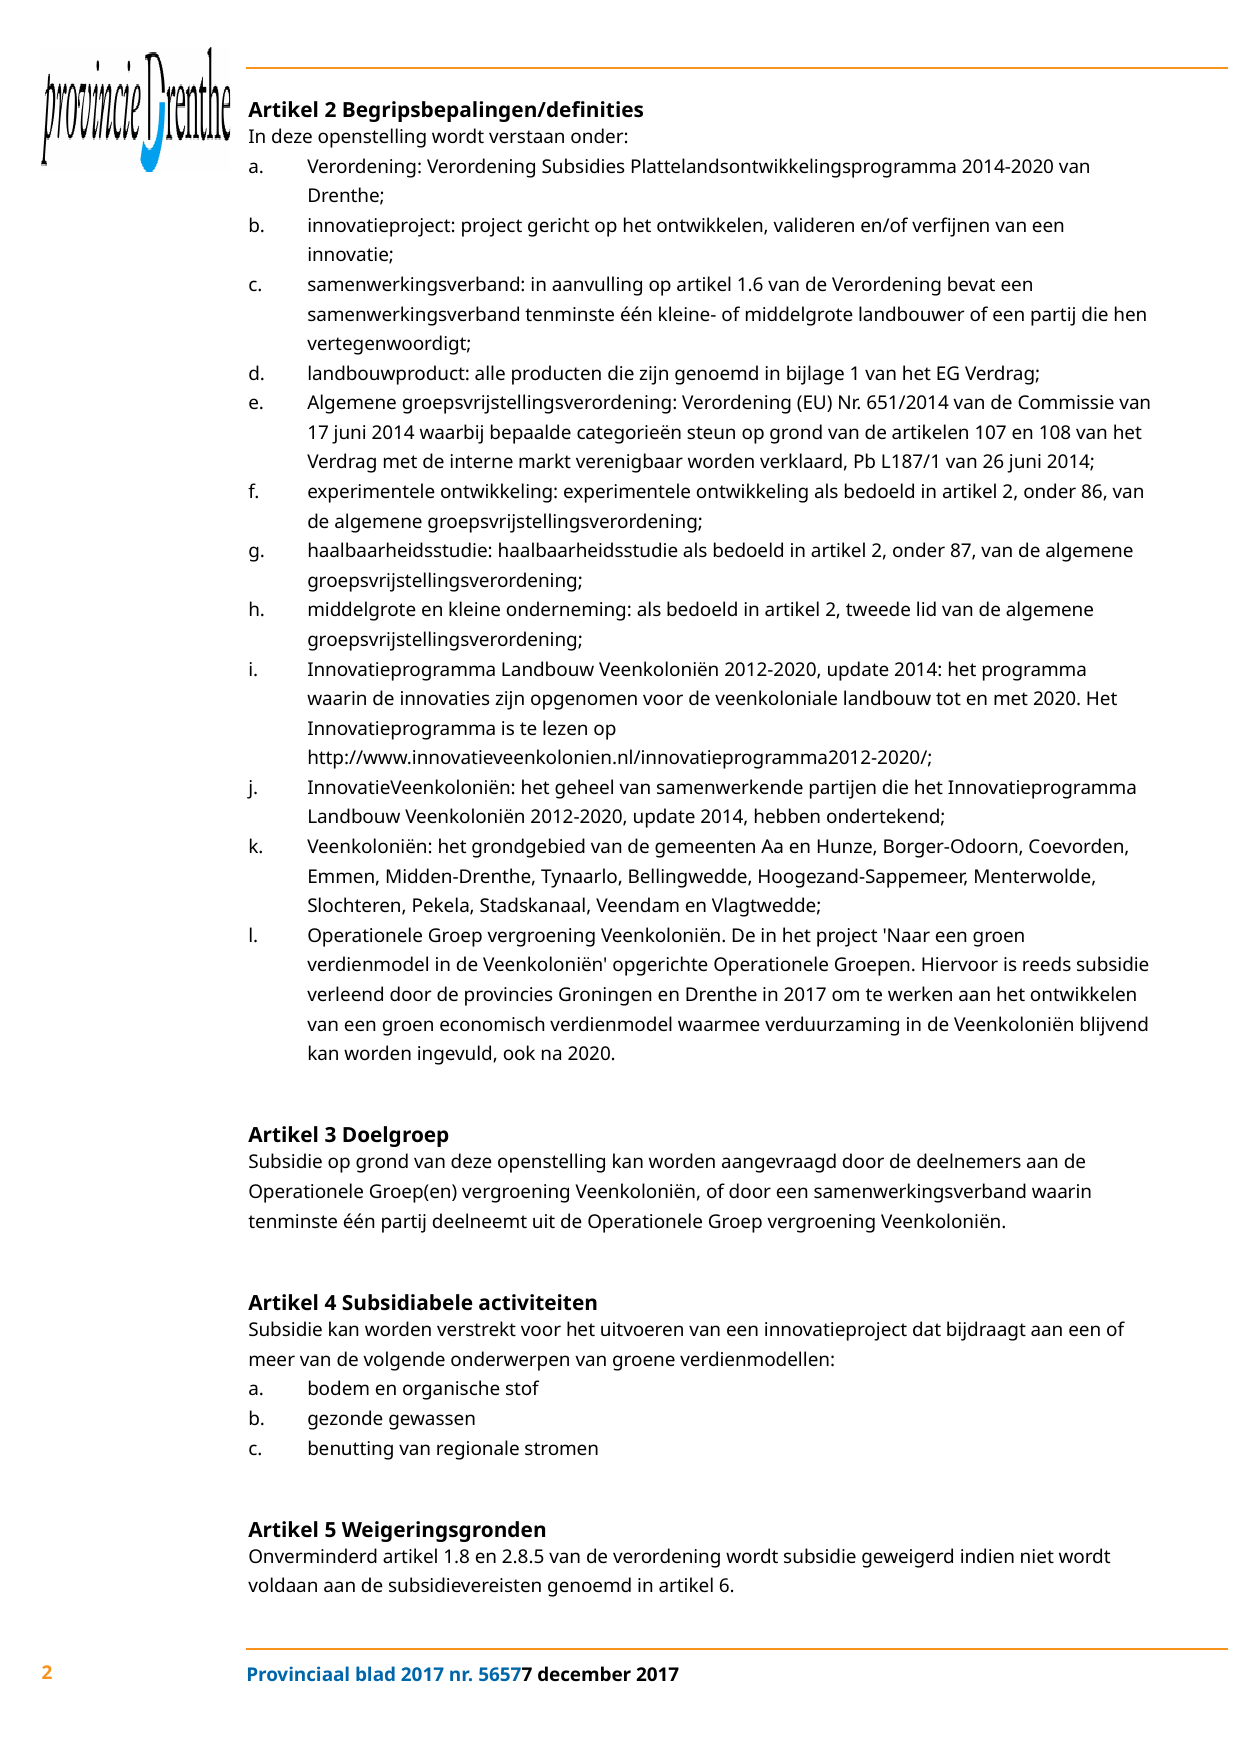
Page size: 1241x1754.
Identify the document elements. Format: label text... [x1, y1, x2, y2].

list Operationele Groep vergroening Veenkoloniën. De in het project 'Naar een groen verdienmodel in de Veenkoloniën' opgerichte Operationele Groepen. Hiervoor is reeds subsidie verleend door de provincies Groningen en Drenthe in 2017 om te werken aan het ontwikkelen van een groen economisch verdienmodel waarmee verduurzaming in de Veenkoloniën blijvend kan worden ingevuld, ook na 2020. [248, 922, 1152, 1066]
text Artikel 2 Begripsbepalingen/definities [248, 95, 1152, 123]
list InnovatieVeenkoloniën: het geheel van samenwerkende partijen die het Innovatieprogramma Landbouw Veenkoloniën 2012-2020, update 2014, hebben ondertekend; [248, 774, 1152, 829]
list haalbaarheidsstudie: haalbaarheidsstudie als bedoeld in artikel 2, onder 87, van de algemene groepsvrijstellingsverordening; [248, 537, 1152, 593]
text Subsidie kan worden verstrekt voor het uitvoeren van een innovatieproject dat bijdraagt aan een of meer van de volgende onderwerpen van groene verdienmodellen: [248, 1316, 1152, 1372]
text Subsidie op grond van deze openstelling kan worden aangevraagd door de deelnemers aan de Operationele Groep(en) vergroening Veenkoloniën, of door een samenwerkingsverband waarin tenminste één partij deelneemt uit de Operationele Groep vergroening Veenkoloniën. [248, 1149, 1152, 1234]
text Artikel 4 Subsidiabele activiteiten [248, 1288, 1152, 1316]
list Verordening: Verordening Subsidies Plattelandsontwikkelingsprogramma 2014-2020 van Drenthe; [248, 153, 1152, 208]
text In deze openstelling wordt verstaan onder: [248, 123, 1152, 149]
list Innovatieprogramma Landbouw Veenkoloniën 2012-2020, update 2014: het programma waarin de innovaties zijn opgenomen voor de veenkoloniale landbouw tot en met 2020. Het Innovatieprogramma is te lezen op http://www.innovatieveenkolonien.nl/innovatieprogramma2012-2020/; [248, 656, 1152, 770]
text Artikel 5 Weigeringsgronden [248, 1515, 1152, 1543]
list Veenkoloniën: het grondgebied van de gemeenten Aa en Hunze, Borger-Odoorn, Coevorden, Emmen, Midden-Drenthe, Tynaarlo, Bellingwedde, Hoogezand-Sappemeer, Menterwolde, Slochteren, Pekela, Stadskanaal, Veendam en Vlagtwedde; [248, 833, 1152, 918]
list landbouwproduct: alle producten die zijn genoemd in bijlage 1 van het EG Verdrag; [248, 360, 1152, 386]
list innovatieproject: project gericht op het ontwikkelen, valideren en/of verfijnen van een innovatie; [248, 212, 1152, 267]
text Artikel 3 Doelgroep [248, 1120, 1152, 1149]
text Onverminderd artikel 1.8 en 2.8.5 van de verordening wordt subsidie geweigerd indien niet wordt voldaan aan de subsidievereisten genoemd in artikel 6. [248, 1543, 1152, 1598]
picture [41, 47, 231, 172]
list Algemene groepsvrijstellingsverordening: Verordening (EU) Nr. 651/2014 van de Commissie van 17 juni 2014 waarbij bepaalde categorieën steun op grond van de artikelen 107 en 108 van het Verdrag met de interne markt verenigbaar worden verklaard, Pb L187/1 van 26 juni 2014; [248, 389, 1152, 474]
list benutting van regionale stromen [248, 1435, 1152, 1460]
list samenwerkingsverband: in aanvulling op artikel 1.6 van de Verordening bevat een samenwerkingsverband tenminste één kleine- of middelgrote landbouwer of een partij die hen vertegenwoordigt; [248, 271, 1152, 356]
list bodem en organische stof [248, 1376, 1152, 1401]
list gezonde gewassen [248, 1405, 1152, 1431]
list experimentele ontwikkeling: experimentele ontwikkeling als bedoeld in artikel 2, onder 86, van de algemene groepsvrijstellingsverordening; [248, 478, 1152, 533]
list middelgrote en kleine onderneming: als bedoeld in artikel 2, tweede lid van de algemene groepsvrijstellingsverordening; [248, 597, 1152, 652]
